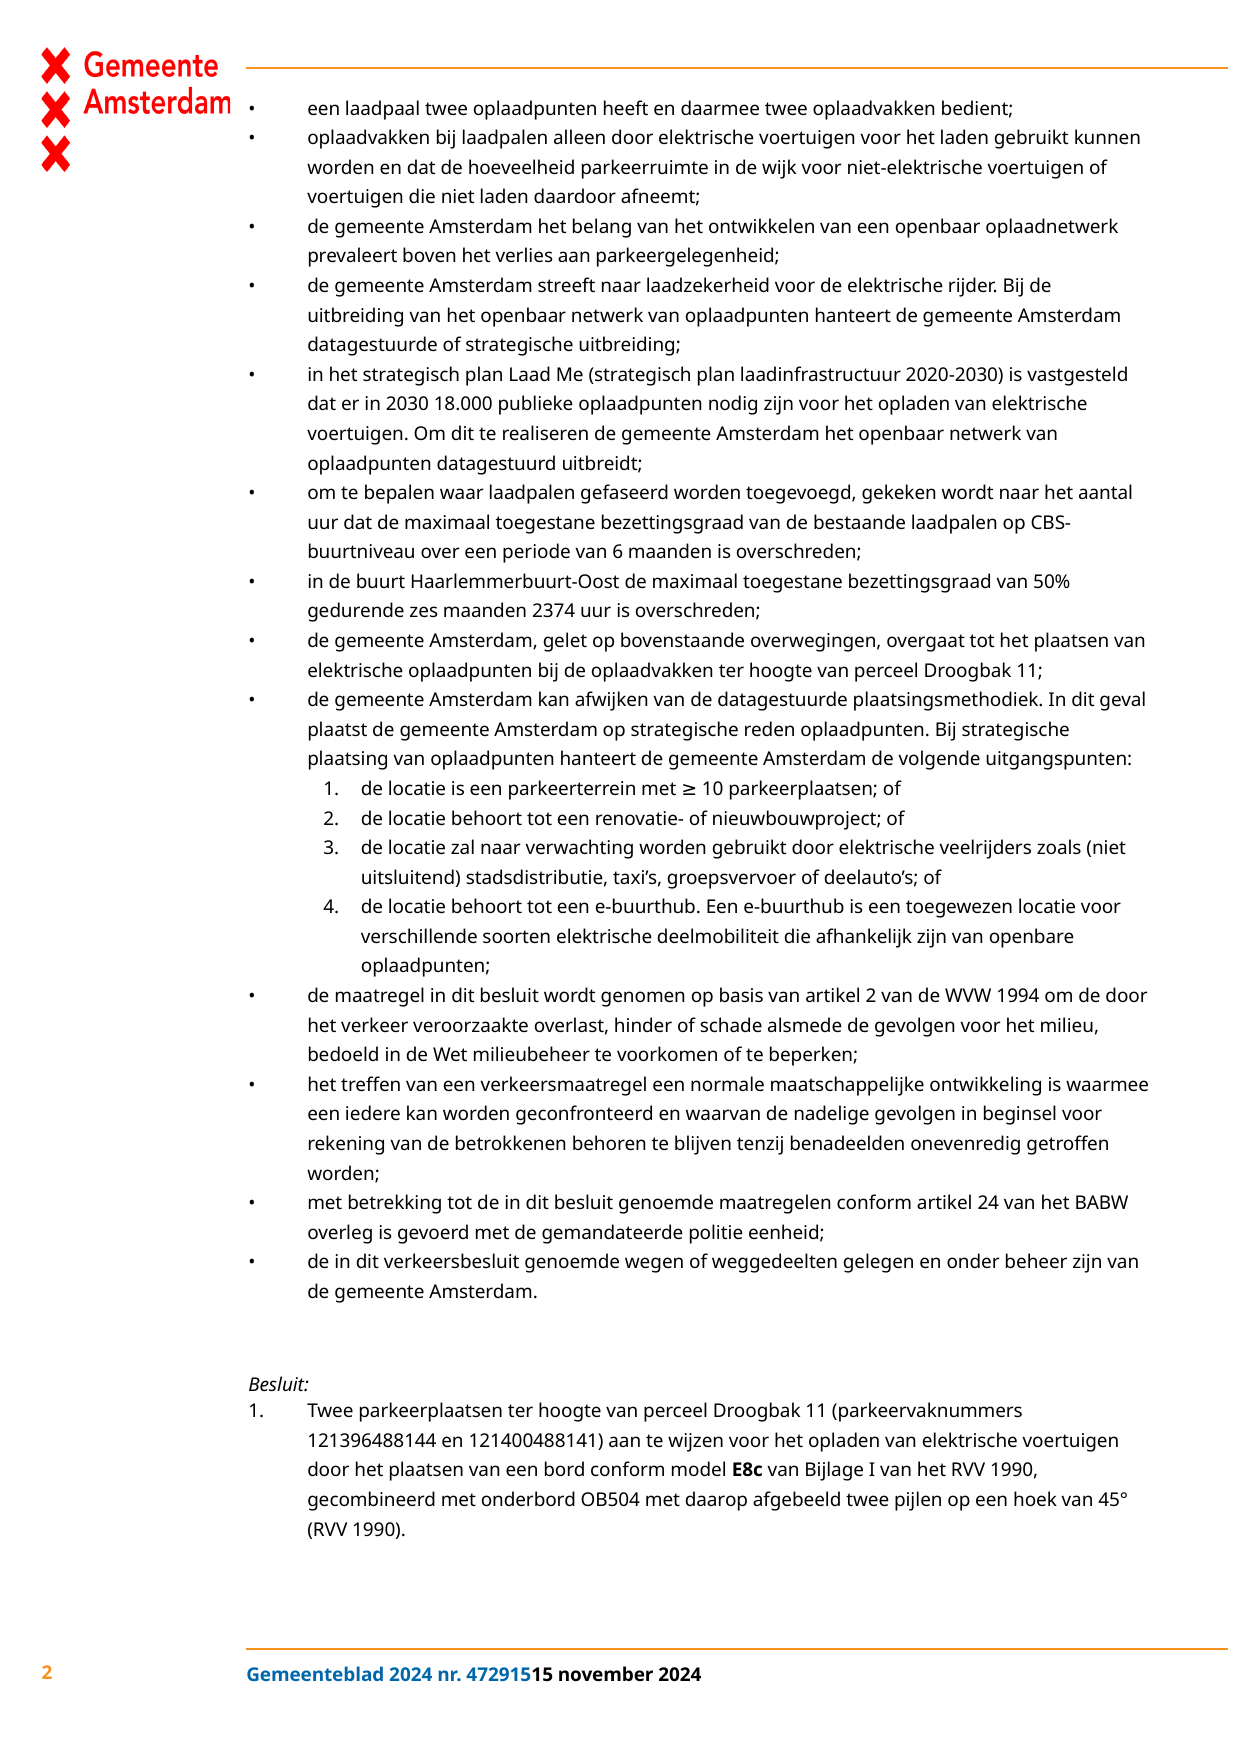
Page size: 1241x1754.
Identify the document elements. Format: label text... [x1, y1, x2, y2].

list de gemeente Amsterdam, gelet op bovenstaande overwegingen, overgaat tot het plaatsen van elektrische oplaadpunten bij de oplaadvakken ter hoogte van perceel Droogbak 11; [248, 627, 1152, 683]
list in de buurt Haarlemmerbuurt-Oost de maximaal toegestane bezettingsgraad van 50% gedurende zes maanden 2374 uur is overschreden; [248, 568, 1152, 623]
list de gemeente Amsterdam het belang van het ontwikkelen van een openbaar oplaadnetwerk prevaleert boven het verlies aan parkeergelegenheid; [248, 213, 1152, 268]
list de in dit verkeersbesluit genoemde wegen of weggedeelten gelegen en onder beheer zijn van de gemeente Amsterdam. [248, 1248, 1152, 1304]
list met betrekking tot de in dit besluit genoemde maatregelen conform artikel 24 van het BABW overleg is gevoerd met de gemandateerde politie eenheid; [248, 1189, 1152, 1245]
list de maatregel in dit besluit wordt genomen op basis van artikel 2 van de WVW 1994 om de door het verkeer veroorzaakte overlast, hinder of schade alsmede de gevolgen voor het milieu, bedoeld in de Wet milieubeheer te voorkomen of te beperken; [248, 982, 1152, 1067]
list om te bepalen waar laadpalen gefaseerd worden toegevoegd, gekeken wordt naar het aantal uur dat de maximaal toegestane bezettingsgraad van de bestaande laadpalen op CBS-buurtniveau over een periode van 6 maanden is overschreden; [248, 479, 1152, 564]
list in het strategisch plan Laad Me (strategisch plan laadinfrastructuur 2020-2030) is vastgesteld dat er in 2030 18.000 publieke oplaadpunten nodig zijn voor het opladen van elektrische voertuigen. Om dit te realiseren de gemeente Amsterdam het openbaar netwerk van oplaadpunten datagestuurd uitbreidt; [248, 361, 1152, 476]
list een laadpaal twee oplaadpunten heeft en daarmee twee oplaadvakken bedient; [248, 95, 1152, 121]
list de locatie is een parkeerterrein met ≥ 10 parkeerplaatsen; of [323, 775, 1152, 801]
text Besluit: [248, 1372, 1152, 1397]
picture [41, 47, 231, 172]
list de locatie zal naar verwachting worden gebruikt door elektrische veelrijders zoals (niet uitsluitend) stadsdistributie, taxi’s, groepsvervoer of deelauto’s; of [323, 834, 1152, 890]
list de locatie behoort tot een e-buurthub. Een e-buurthub is een toegewezen locatie voor verschillende soorten elektrische deelmobiliteit die afhankelijk zijn van openbare oplaadpunten; [323, 893, 1152, 978]
list de gemeente Amsterdam streeft naar laadzekerheid voor de elektrische rijder. Bij de uitbreiding van het openbaar netwerk van oplaadpunten hanteert de gemeente Amsterdam datagestuurde of strategische uitbreiding; [248, 272, 1152, 357]
list de gemeente Amsterdam kan afwijken van de datagestuurde plaatsingsmethodiek. In dit geval plaatst de gemeente Amsterdam op strategische reden oplaadpunten. Bij strategische plaatsing van oplaadpunten hanteert de gemeente Amsterdam de volgende uitgangspunten: [248, 686, 1152, 771]
list het treffen van een verkeersmaatregel een normale maatschappelijke ontwikkeling is waarmee een iedere kan worden geconfronteerd en waarvan de nadelige gevolgen in beginsel voor rekening van de betrokkenen behoren te blijven tenzij benadeelden onevenredig getroffen worden; [248, 1071, 1152, 1186]
list Twee parkeerplaatsen ter hoogte van perceel Droogbak 11 (parkeervaknummers 121396488144 en 121400488141) aan te wijzen voor het opladen van elektrische voertuigen door het plaatsen van een bord conform model E8c van Bijlage I van het RVV 1990, gecombineerd met onderbord OB504 met daarop afgebeeld twee pijlen op een hoek van 45° (RVV 1990). [248, 1397, 1152, 1541]
list oplaadvakken bij laadpalen alleen door elektrische voertuigen voor het laden gebruikt kunnen worden en dat de hoeveelheid parkeerruimte in de wijk voor niet-elektrische voertuigen of voertuigen die niet laden daardoor afneemt; [248, 124, 1152, 209]
list de locatie behoort tot een renovatie- of nieuwbouwproject; of [323, 805, 1152, 831]
